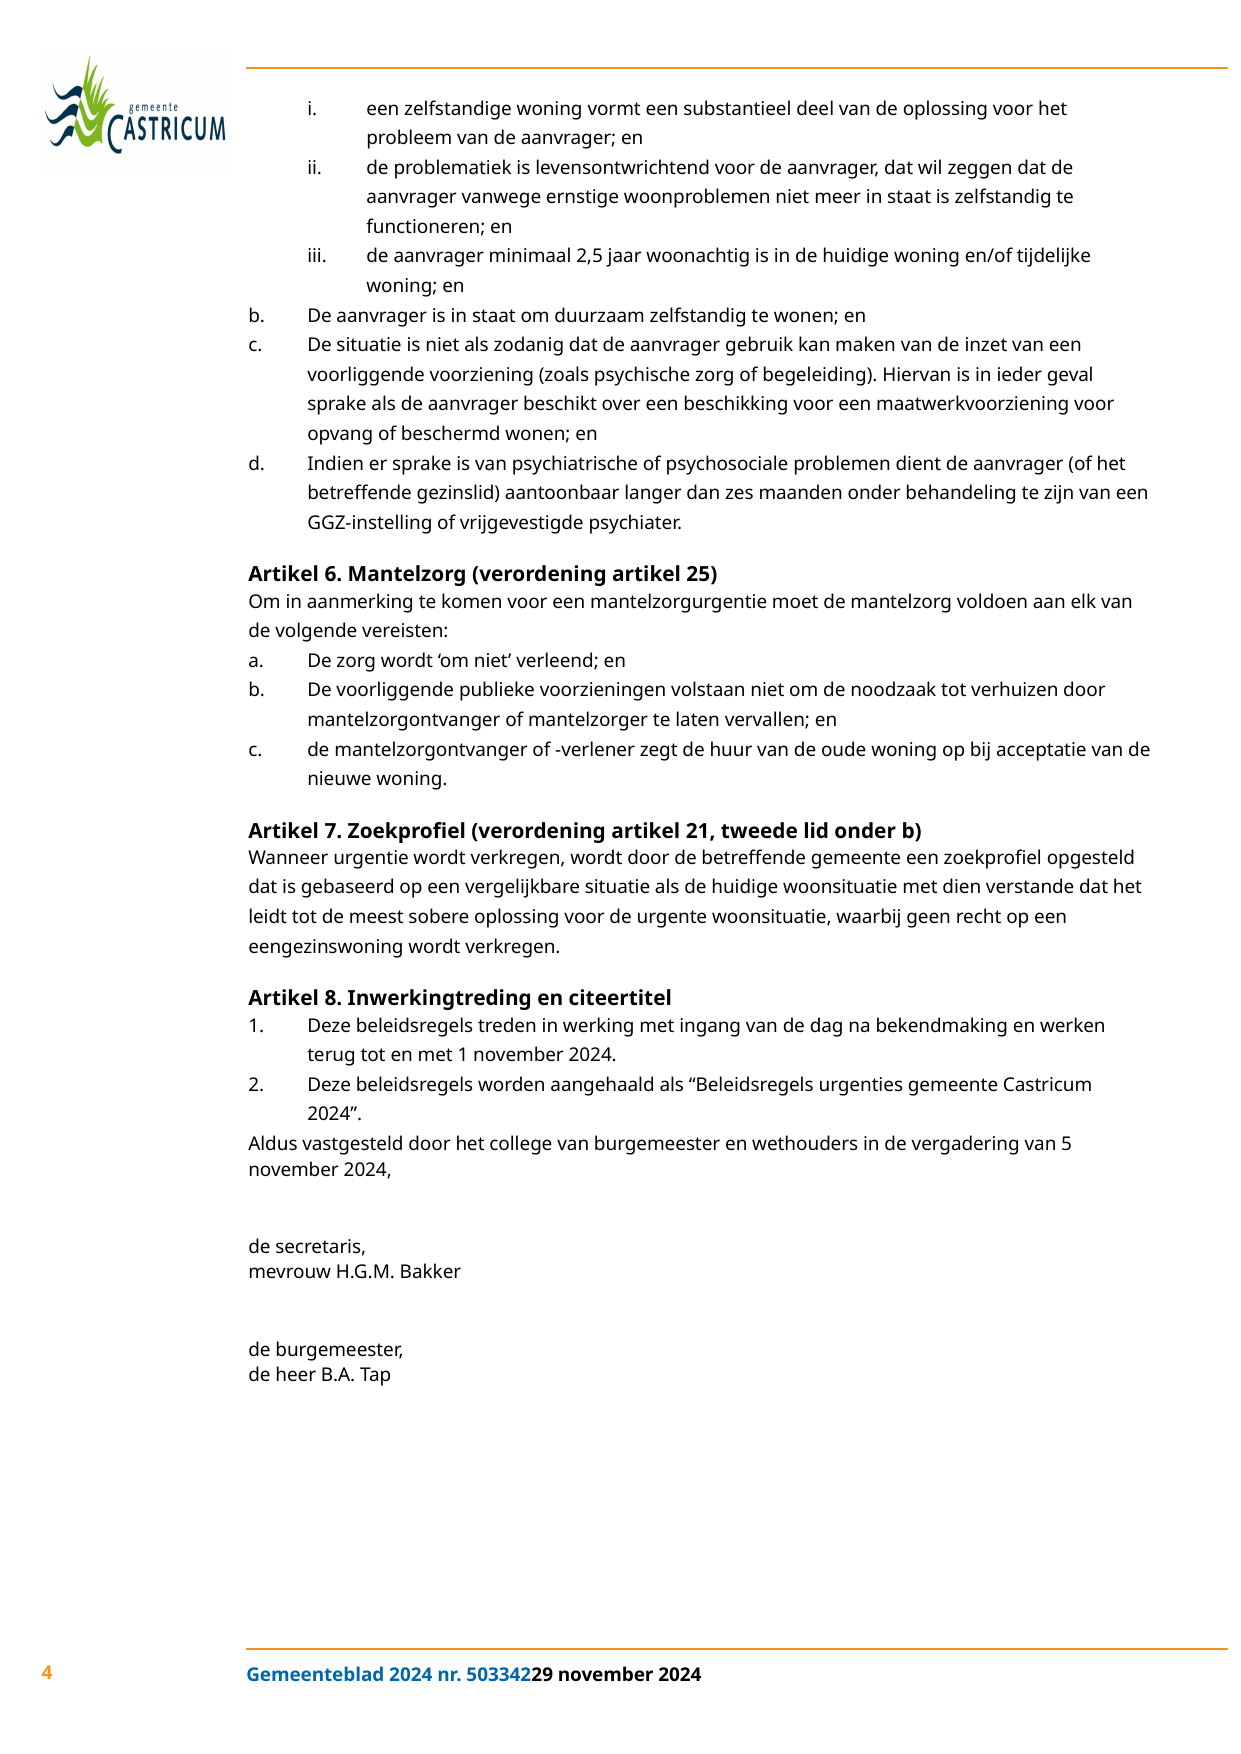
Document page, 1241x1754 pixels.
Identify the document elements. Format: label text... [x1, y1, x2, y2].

list een zelfstandige woning vormt een substantieel deel van de oplossing voor het probleem van de aanvrager; en [307, 95, 1152, 150]
text mevrouw H.G.M. Bakker [248, 1259, 1152, 1284]
list De aanvrager is in staat om duurzaam zelfstandig te wonen; en [248, 302, 1152, 328]
text de burgemeester, [248, 1336, 1152, 1362]
text Artikel 7. Zoekprofiel (verordening artikel 21, tweede lid onder b) [248, 816, 1152, 844]
text Aldus vastgesteld door het college van burgemeester en wethouders in de vergadering van 5 november 2024, [248, 1130, 1152, 1182]
list De zorg wordt ‘om niet’ verleend; en [248, 647, 1152, 673]
list De voorliggende publieke voorzieningen volstaan niet om de noodzaak tot verhuizen door mantelzorgontvanger of mantelzorger te laten vervallen; en [248, 677, 1152, 732]
picture [41, 47, 231, 172]
list de aanvrager minimaal 2,5 jaar woonachtig is in de huidige woning en/of tijdelijke woning; en [307, 243, 1152, 298]
text Artikel 8. Inwerkingtreding en citeertitel [248, 983, 1152, 1012]
text Wanneer urgentie wordt verkregen, wordt door de betreffende gemeente een zoekprofiel opgesteld dat is gebaseerd op een vergelijkbare situatie als de huidige woonsituatie met dien verstande dat het leidt tot de meest sobere oplossing voor de urgente woonsituatie, waarbij geen recht op een eengezinswoning wordt verkregen. [248, 844, 1152, 959]
list De situatie is niet als zodanig dat de aanvrager gebruik kan maken van de inzet van een voorliggende voorziening (zoals psychische zorg of begeleiding). Hiervan is in ieder geval sprake als de aanvrager beschikt over een beschikking voor een maatwerkvoorziening voor opvang of beschermd wonen; en [248, 331, 1152, 446]
list Deze beleidsregels treden in werking met ingang van de dag na bekendmaking en werken terug tot en met 1 november 2024. [248, 1012, 1152, 1067]
list Deze beleidsregels worden aangehaald als “Beleidsregels urgenties gemeente Castricum 2024”. [248, 1071, 1152, 1126]
list de mantelzorgontvanger of -verlener zegt de huur van de oude woning op bij acceptatie van de nieuwe woning. [248, 736, 1152, 791]
list de problematiek is levensontwrichtend voor de aanvrager, dat wil zeggen dat de aanvrager vanwege ernstige woonproblemen niet meer in staat is zelfstandig te functioneren; en [307, 154, 1152, 239]
text de secretaris, [248, 1233, 1152, 1259]
text de heer B.A. Tap [248, 1362, 1152, 1387]
text Om in aanmerking te komen voor een mantelzorgurgentie moet de mantelzorg voldoen aan elk van de volgende vereisten: [248, 588, 1152, 643]
text Artikel 6. Mantelzorg (verordening artikel 25) [248, 559, 1152, 588]
list Indien er sprake is van psychiatrische of psychosociale problemen dient de aanvrager (of het betreffende gezinslid) aantoonbaar langer dan zes maanden onder behandeling te zijn van een GGZ-instelling of vrijgevestigde psychiater. [248, 450, 1152, 535]
